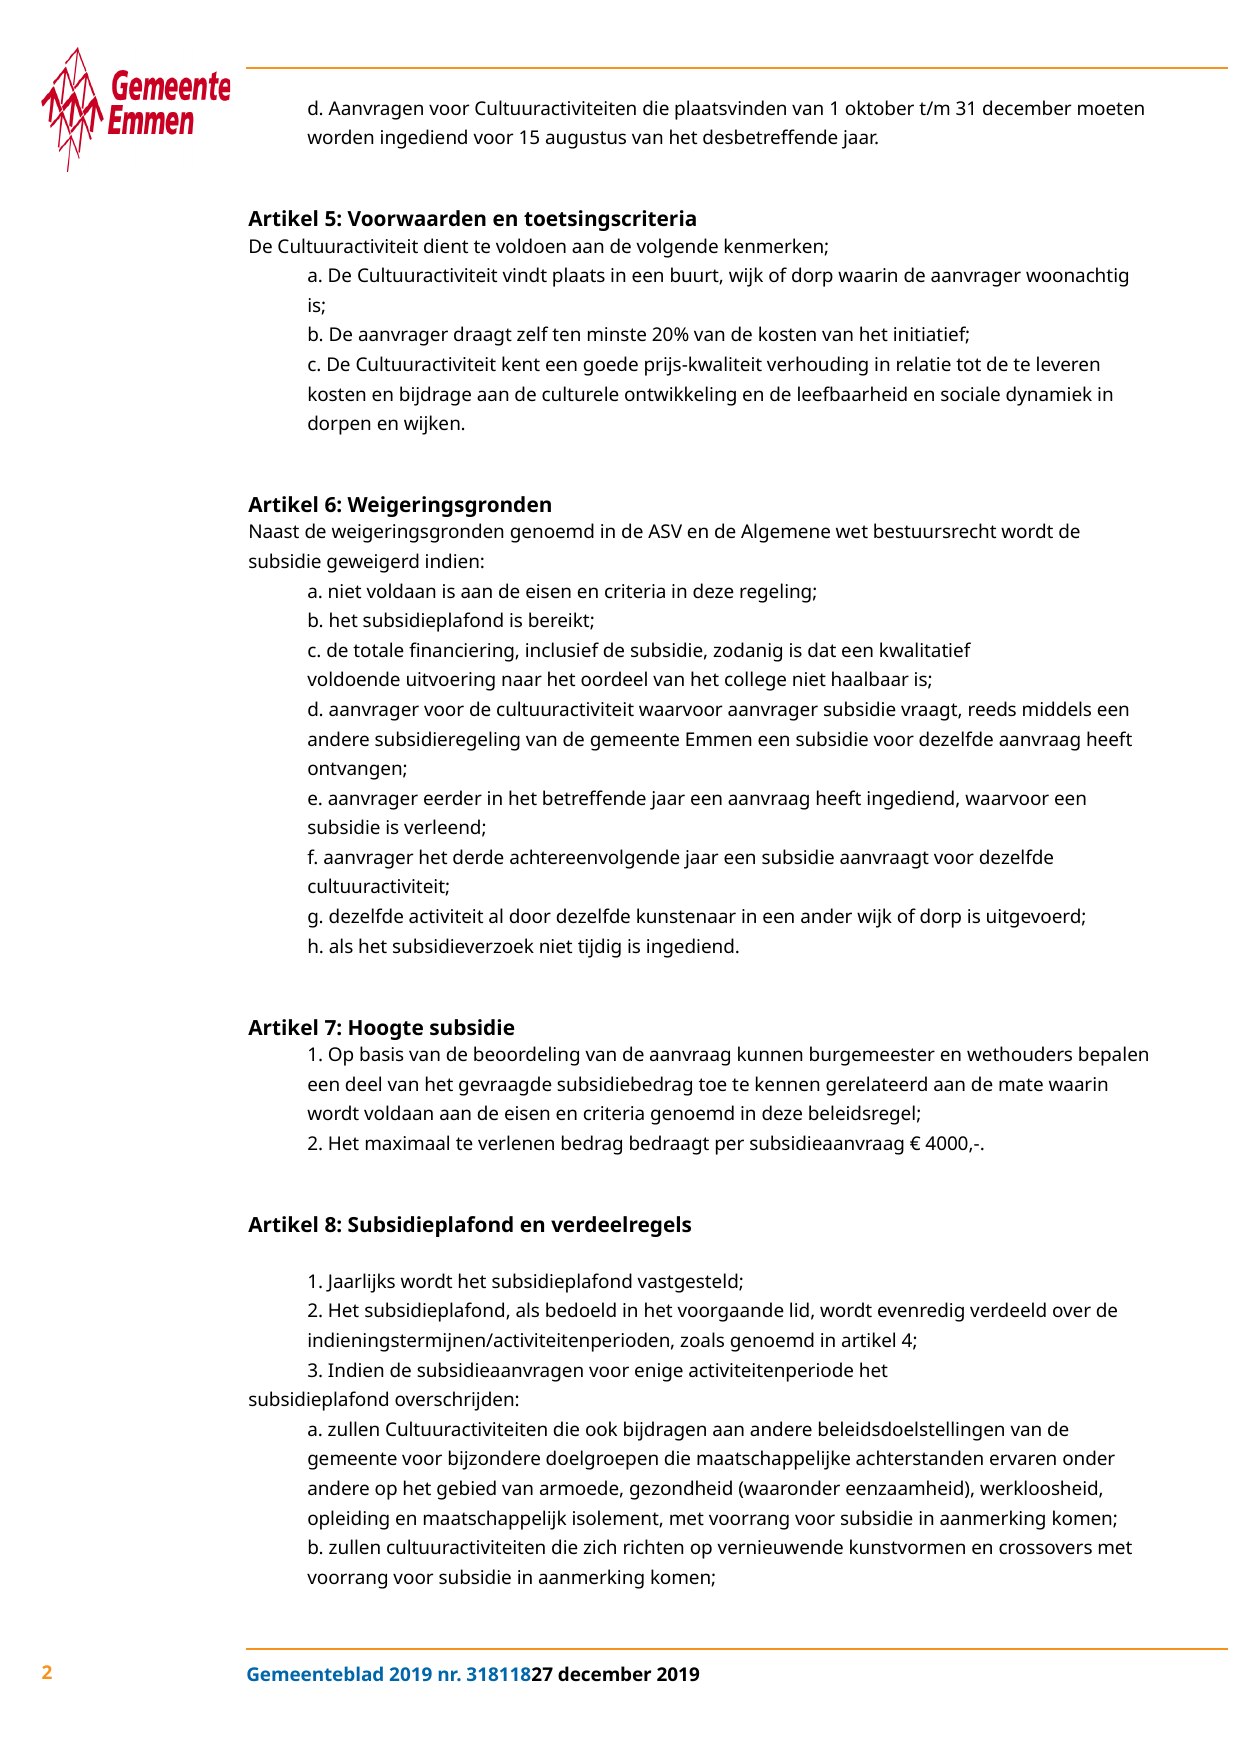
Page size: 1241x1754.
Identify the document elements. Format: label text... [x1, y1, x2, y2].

list voldoende uitvoering naar het oordeel van het college niet haalbaar is; [248, 667, 1152, 692]
text Artikel 8: Subsidieplafond en verdeelregels [248, 1210, 1152, 1238]
text Naast de weigeringsgronden genoemd in de ASV en de Algemene wet bestuursrecht wordt de subsidie geweigerd indien: [248, 519, 1152, 574]
list d. aanvrager voor de cultuuractiviteit waarvoor aanvrager subsidie vraagt, reeds middels een andere subsidieregeling van de gemeente Emmen een subsidie voor dezelfde aanvraag heeft ontvangen; [248, 696, 1152, 781]
text Artikel 5: Voorwaarden en toetsingscriteria [248, 204, 1152, 233]
list a. zullen Cultuuractiviteiten die ook bijdragen aan andere beleidsdoelstellingen van de gemeente voor bijzondere doelgroepen die maatschappelijke achterstanden ervaren onder andere op het gebied van armoede, gezondheid (waaronder eenzaamheid), werkloosheid, opleiding en maatschappelijk isolement, met voorrang voor subsidie in aanmerking komen; [248, 1416, 1152, 1531]
list b. zullen cultuuractiviteiten die zich richten op vernieuwende kunstvormen en crossovers met voorrang voor subsidie in aanmerking komen; [248, 1534, 1152, 1590]
text subsidieplafond overschrijden: [248, 1386, 1152, 1412]
list 3. Indien de subsidieaanvragen voor enige activiteitenperiode het [248, 1357, 1152, 1383]
text Artikel 7: Hoogte subsidie [248, 1013, 1152, 1041]
list h. als het subsidieverzoek niet tijdig is ingediend. [248, 933, 1152, 959]
list c. De Cultuuractiviteit kent een goede prijs-kwaliteit verhouding in relatie tot de te leveren kosten en bijdrage aan de culturele ontwikkeling en de leefbaarheid en sociale dynamiek in dorpen en wijken. [248, 351, 1152, 436]
text Artikel 6: Weigeringsgronden [248, 490, 1152, 519]
list d. Aanvragen voor Cultuuractiviteiten die plaatsvinden van 1 oktober t/m 31 december moeten worden ingediend voor 15 augustus van het desbetreffende jaar. [248, 95, 1152, 150]
list f. aanvrager het derde achtereenvolgende jaar een subsidie aanvraagt voor dezelfde cultuuractiviteit; [248, 844, 1152, 899]
list b. het subsidieplafond is bereikt; [248, 607, 1152, 633]
list g. dezelfde activiteit al door dezelfde kunstenaar in een ander wijk of dorp is uitgevoerd; [248, 903, 1152, 929]
list 2. Het maximaal te verlenen bedrag bedraagt per subsidieaanvraag € 4000,-. [248, 1130, 1152, 1156]
list 1. Jaarlijks wordt het subsidieplafond vastgesteld; [248, 1268, 1152, 1294]
list b. De aanvrager draagt zelf ten minste 20% van de kosten van het initiatief; [248, 322, 1152, 347]
list 1. Op basis van de beoordeling van de aanvraag kunnen burgemeester en wethouders bepalen een deel van het gevraagde subsidiebedrag toe te kennen gerelateerd aan de mate waarin wordt voldaan aan de eisen en criteria genoemd in deze beleidsregel; [248, 1041, 1152, 1126]
list a. niet voldaan is aan de eisen en criteria in deze regeling; [248, 578, 1152, 604]
list a. De Cultuuractiviteit vindt plaats in een buurt, wijk of dorp waarin de aanvrager woonachtig is; [248, 262, 1152, 318]
list 2. Het subsidieplafond, als bedoeld in het voorgaande lid, wordt evenredig verdeeld over de indieningstermijnen/activiteitenperioden, zoals genoemd in artikel 4; [248, 1298, 1152, 1353]
picture [41, 47, 231, 172]
list c. de totale financiering, inclusief de subsidie, zodanig is dat een kwalitatief [248, 637, 1152, 663]
text De Cultuuractiviteit dient te voldoen aan de volgende kenmerken; [248, 233, 1152, 258]
list e. aanvrager eerder in het betreffende jaar een aanvraag heeft ingediend, waarvoor een subsidie is verleend; [248, 785, 1152, 840]
